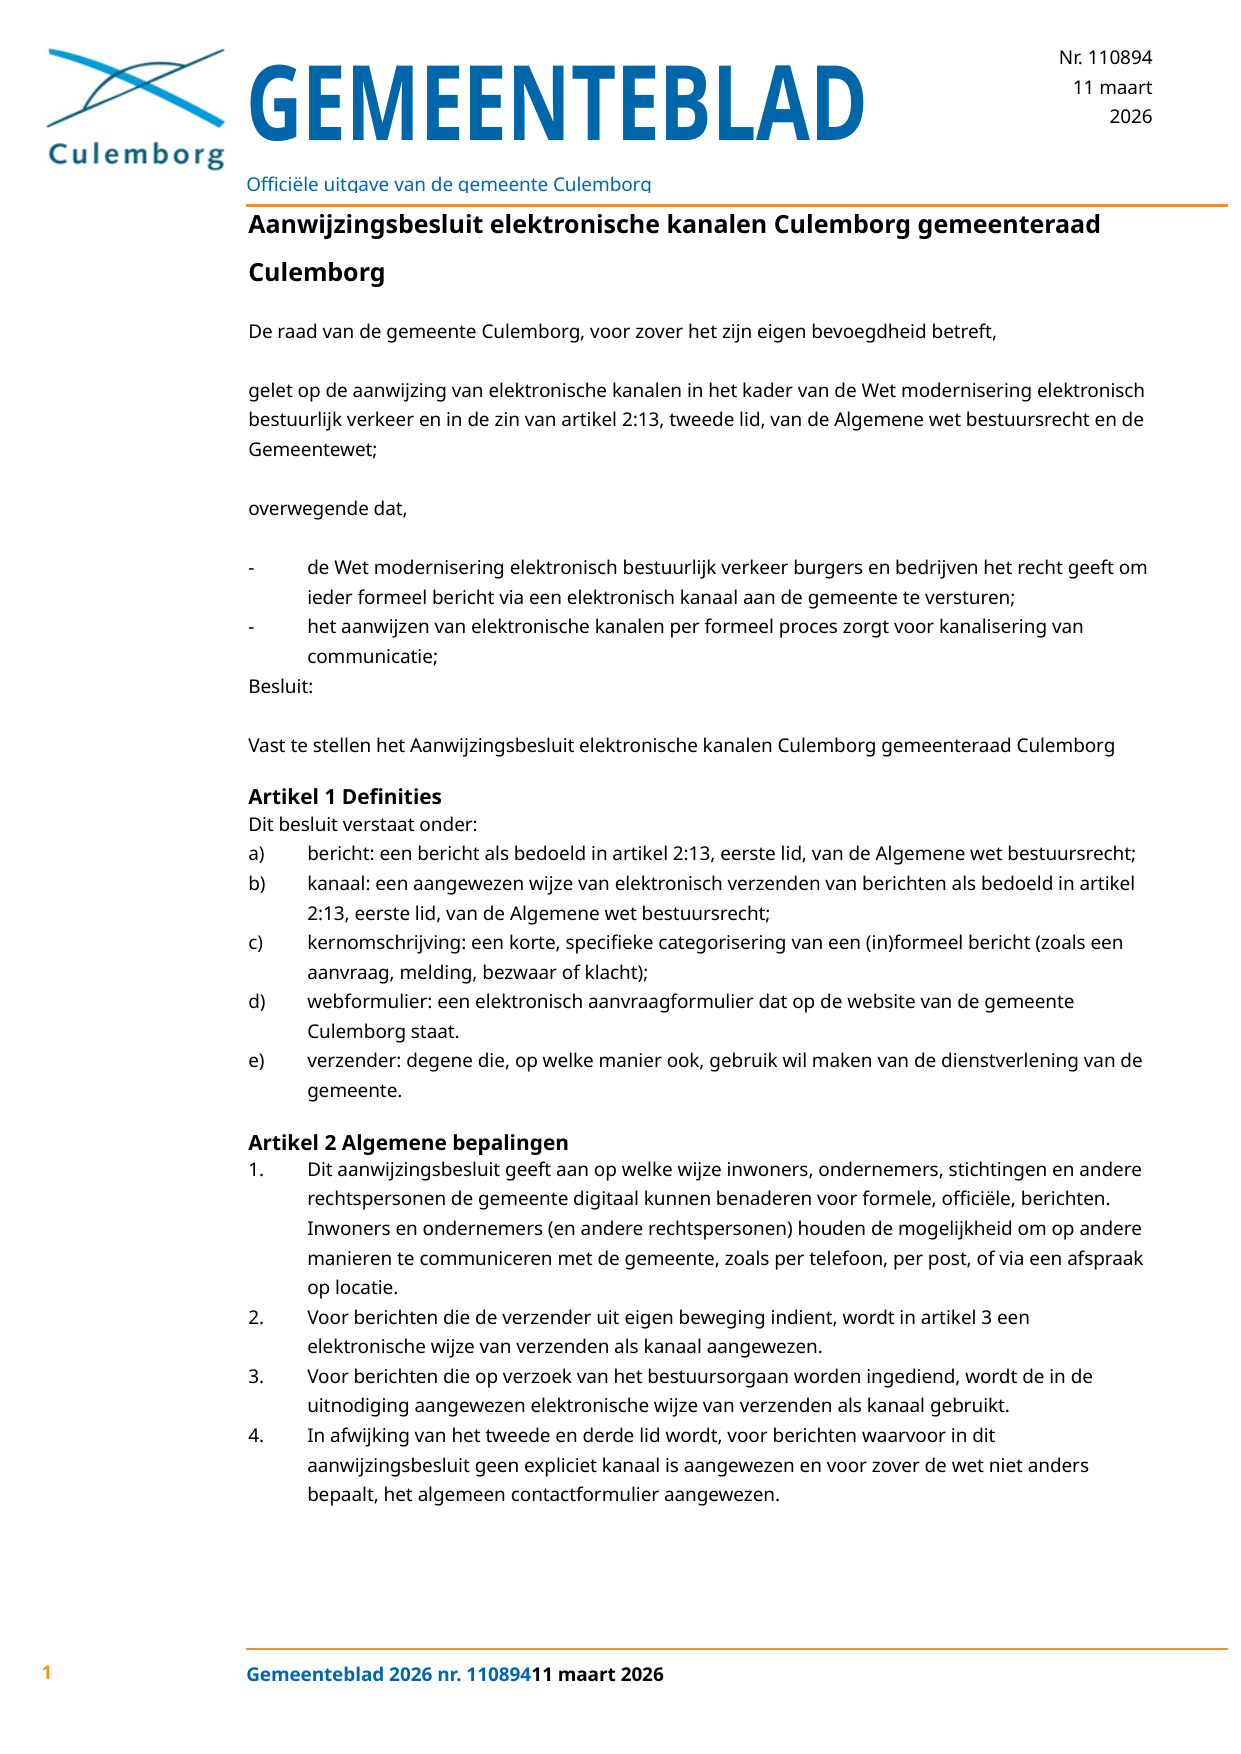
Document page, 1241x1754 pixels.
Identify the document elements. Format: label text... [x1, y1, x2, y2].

list Dit aanwijzingsbesluit geeft aan op welke wijze inwoners, ondernemers, stichtingen en andere rechtspersonen de gemeente digitaal kunnen benaderen voor formele, officiële, berichten. Inwoners en ondernemers (en andere rechtspersonen) houden de mogelijkheid om op andere manieren te communiceren met de gemeente, zoals per telefoon, per post, of via een afspraak op locatie. [248, 1156, 1152, 1300]
text gelet op de aanwijzing van elektronische kanalen in het kader van de Wet modernisering elektronisch bestuurlijk verkeer en in de zin van artikel 2:13, tweede lid, van de Algemene wet bestuursrecht en de Gemeentewet; [248, 377, 1152, 462]
list kernomschrijving: een korte, specifieke categorisering van een (in)formeel bericht (zoals een aanvraag, melding, bezwaar of klacht); [248, 929, 1152, 984]
text Artikel 1 Definities [248, 782, 1152, 811]
list Voor berichten die de verzender uit eigen beweging indient, wordt in artikel 3 een elektronische wijze van verzenden als kanaal aangewezen. [248, 1304, 1152, 1359]
text Aanwijzingsbesluit elektronische kanalen Culemborg gemeenteraad Culemborg [248, 207, 1152, 288]
list de Wet modernisering elektronisch bestuurlijk verkeer burgers en bedrijven het recht geeft om ieder formeel bericht via een elektronisch kanaal aan de gemeente te versturen; [248, 554, 1152, 610]
list In afwijking van het tweede en derde lid wordt, voor berichten waarvoor in dit aanwijzingsbesluit geen expliciet kanaal is aangewezen en voor zover de wet niet anders bepaalt, het algemeen contactformulier aangewezen. [248, 1422, 1152, 1507]
text Dit besluit verstaat onder: [248, 811, 1152, 837]
picture [41, 47, 231, 172]
list het aanwijzen van elektronische kanalen per formeel proces zorgt voor kanalisering van communicatie; [248, 614, 1152, 669]
text De raad van de gemeente Culemborg, voor zover het zijn eigen bevoegdheid betreft, [248, 318, 1152, 344]
text Besluit: [248, 673, 1152, 699]
list webformulier: een elektronisch aanvraagformulier dat op de website van de gemeente Culemborg staat. [248, 988, 1152, 1044]
text overwegende dat, [248, 495, 1152, 521]
list kanaal: een aangewezen wijze van elektronisch verzenden van berichten als bedoeld in artikel 2:13, eerste lid, van de Algemene wet bestuursrecht; [248, 870, 1152, 925]
list Voor berichten die op verzoek van het bestuursorgaan worden ingediend, wordt de in de uitnodiging aangewezen elektronische wijze van verzenden als kanaal gebruikt. [248, 1363, 1152, 1418]
text Artikel 2 Algemene bepalingen [248, 1128, 1152, 1156]
text Vast te stellen het Aanwijzingsbesluit elektronische kanalen Culemborg gemeenteraad Culemborg [248, 732, 1152, 758]
list bericht: een bericht als bedoeld in artikel 2:13, eerste lid, van de Algemene wet bestuursrecht; [248, 841, 1152, 866]
list verzender: degene die, op welke manier ook, gebruik wil maken van de dienstverlening van de gemeente. [248, 1048, 1152, 1103]
